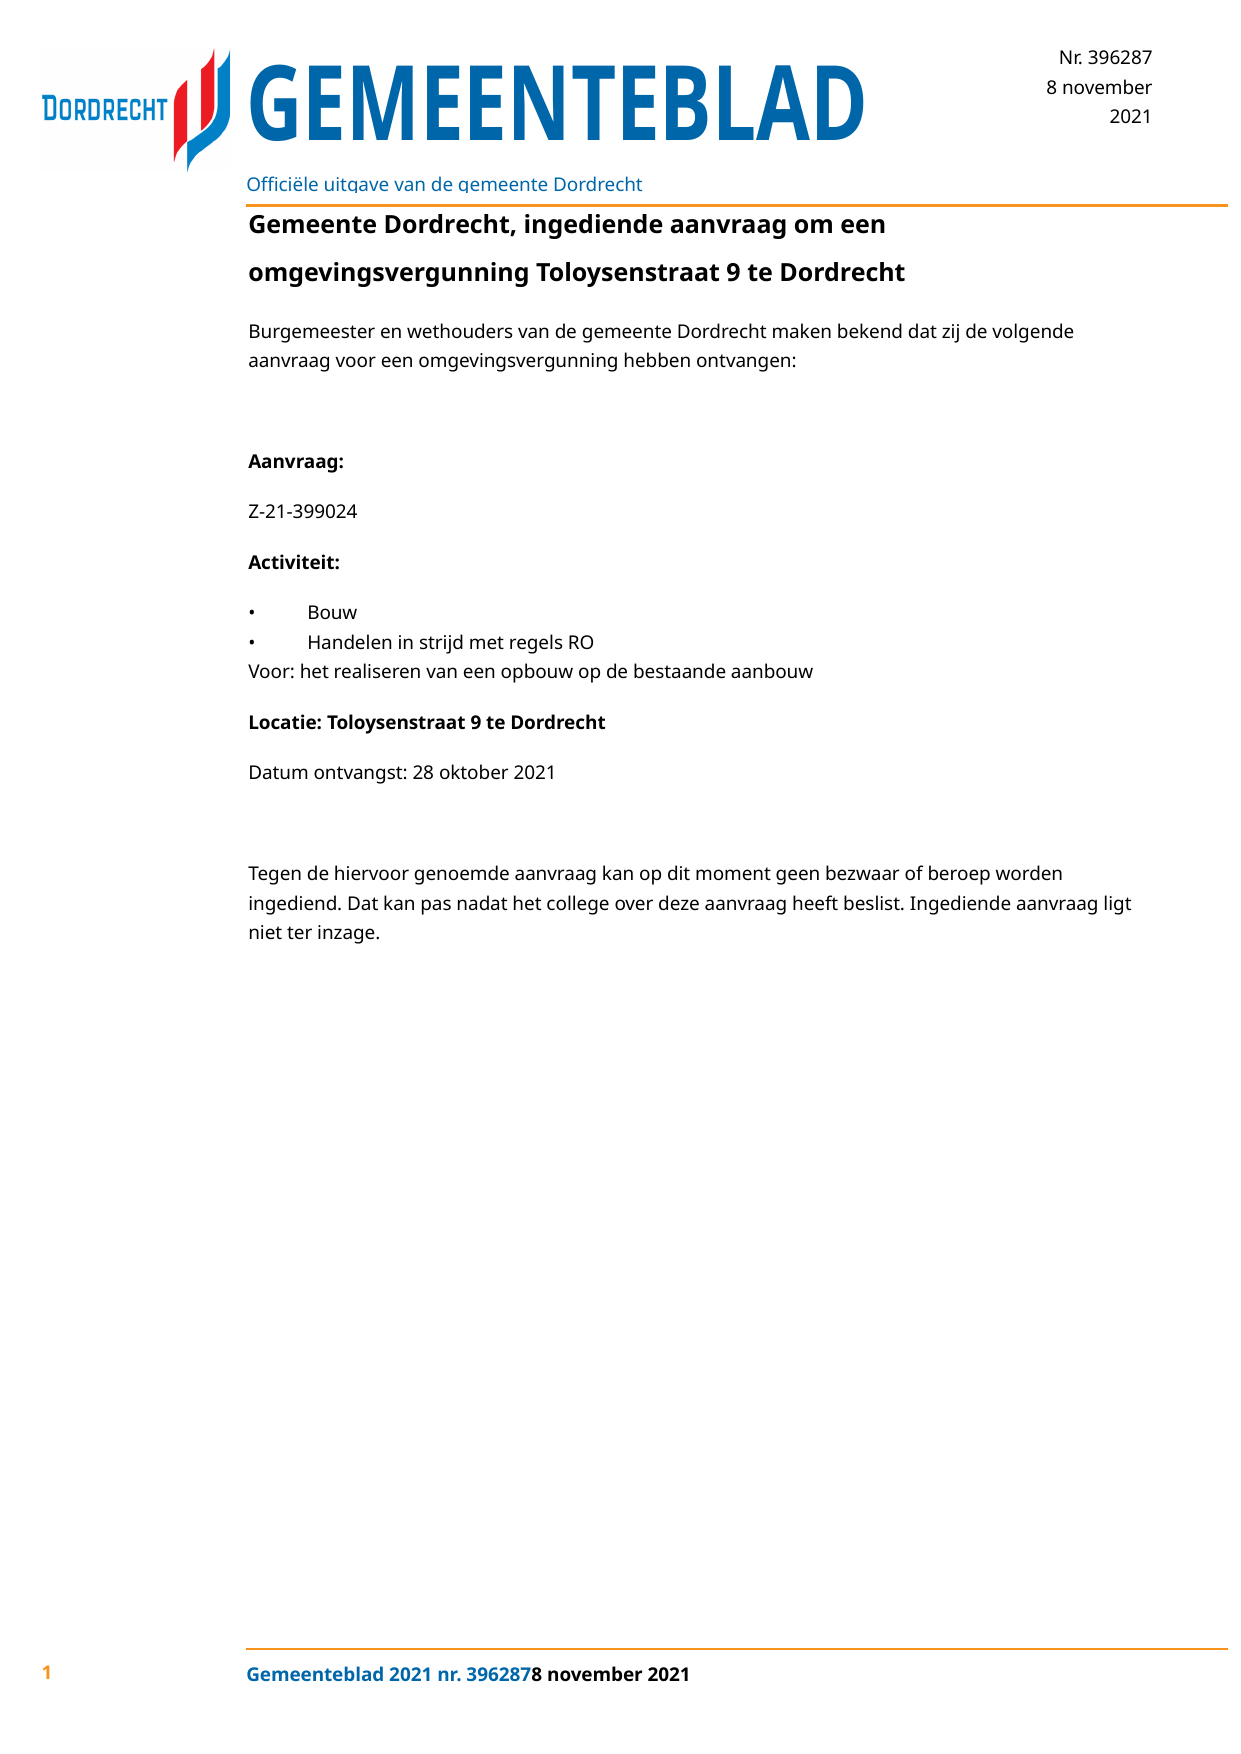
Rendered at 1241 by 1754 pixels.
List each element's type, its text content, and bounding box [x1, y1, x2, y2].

text Gemeente Dordrecht, ingediende aanvraag om een omgevingsvergunning Toloysenstraat 9 te Dordrecht [248, 207, 1152, 288]
picture [41, 47, 231, 172]
text Locatie: Toloysenstraat 9 te Dordrecht [248, 709, 1152, 735]
list Bouw [248, 599, 1152, 625]
text Activiteit: [248, 549, 1152, 575]
text Voor: het realiseren van een opbouw op de bestaande aanbouw [248, 659, 1152, 684]
list Handelen in strijd met regels RO [248, 629, 1152, 655]
text Tegen de hiervoor genoemde aanvraag kan op dit moment geen bezwaar of beroep worden ingediend. Dat kan pas nadat het college over deze aanvraag heeft beslist. Ingediende aanvraag ligt niet ter inzage. [248, 860, 1152, 945]
text Aanvraag: [248, 448, 1152, 474]
text Burgemeester en wethouders van de gemeente Dordrecht maken bekend dat zij de volgende aanvraag voor een omgevingsvergunning hebben ontvangen: [248, 318, 1152, 373]
text Z-21-399024 [248, 499, 1152, 524]
text Datum ontvangst: 28 oktober 2021 [248, 759, 1152, 785]
